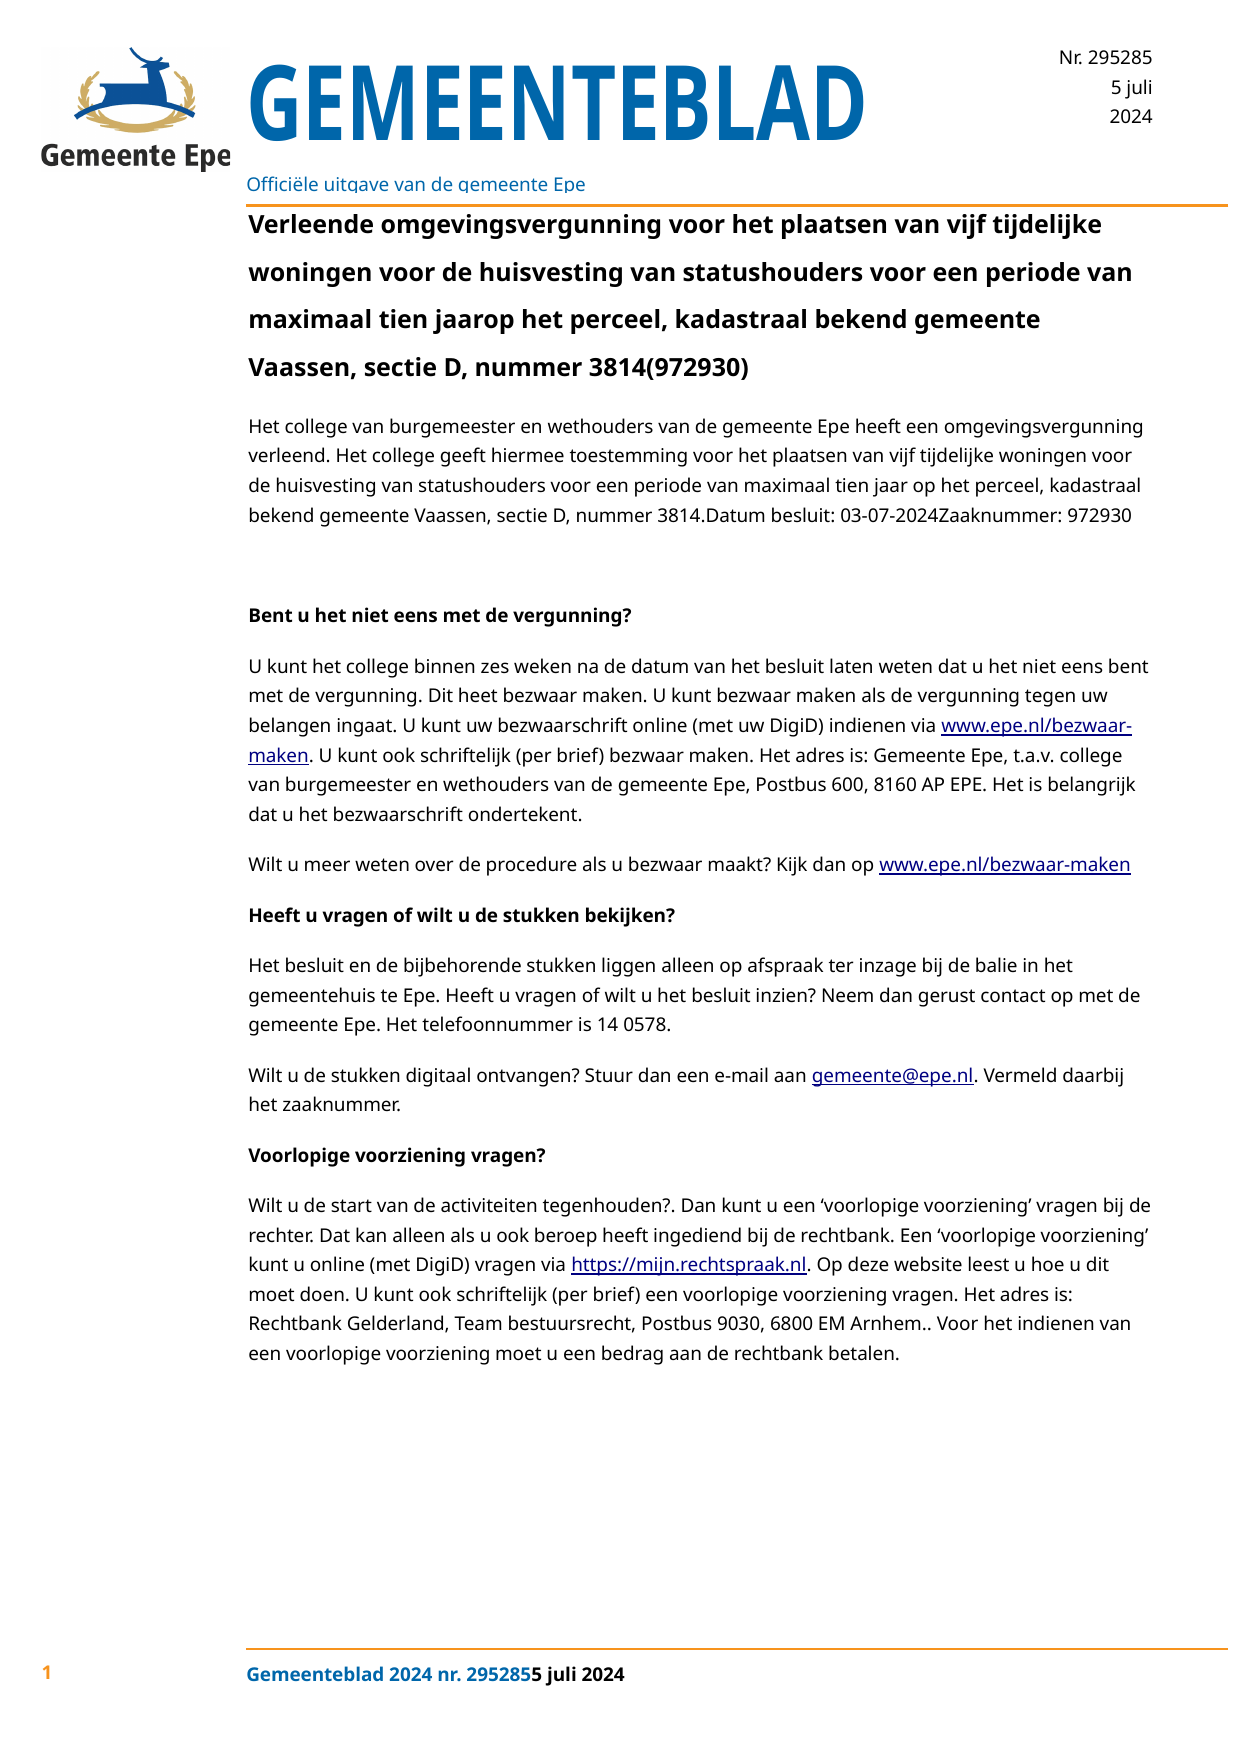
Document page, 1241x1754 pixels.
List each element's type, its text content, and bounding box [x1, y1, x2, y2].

text Het college van burgemeester en wethouders van de gemeente Epe heeft een omgevingsvergunning verleend. Het college geeft hiermee toestemming voor het plaatsen van vijf tijdelijke woningen voor de huisvesting van statushouders voor een periode van maximaal tien jaar op het perceel, kadastraal bekend gemeente Vaassen, sectie D, nummer 3814.Datum besluit: 03-07-2024Zaaknummer: 972930 [248, 413, 1152, 528]
text U kunt het college binnen zes weken na de datum van het besluit laten weten dat u het niet eens bent met de vergunning. Dit heet bezwaar maken. U kunt bezwaar maken als de vergunning tegen uw belangen ingaat. U kunt uw bezwaarschrift online (met uw DigiD) indienen via www.epe.nl/bezwaar-maken. U kunt ook schriftelijk (per brief) bezwaar maken. Het adres is: Gemeente Epe, t.a.v. college van burgemeester en wethouders van de gemeente Epe, Postbus 600, 8160 AP EPE. Het is belangrijk dat u het bezwaarschrift ondertekent. [248, 653, 1152, 827]
text Bent u het niet eens met de vergunning? [248, 603, 1152, 628]
text Wilt u de stukken digitaal ontvangen? Stuur dan een e-mail aan gemeente@epe.nl. Vermeld daarbij het zaaknummer. [248, 1062, 1152, 1117]
text Heeft u vragen of wilt u de stukken bekijken? [248, 902, 1152, 928]
text Voorlopige voorziening vragen? [248, 1142, 1152, 1168]
picture [41, 47, 231, 172]
text Het besluit en de bijbehorende stukken liggen alleen op afspraak ter inzage bij de balie in het gemeentehuis te Epe. Heeft u vragen of wilt u het besluit inzien? Neem dan gerust contact op met de gemeente Epe. Het telefoonnummer is 14 0578. [248, 952, 1152, 1037]
text Verleende omgevingsvergunning voor het plaatsen van vijf tijdelijke woningen voor de huisvesting van statushouders voor een periode van maximaal tien jaarop het perceel, kadastraal bekend gemeente Vaassen, sectie D, nummer 3814(972930) [248, 207, 1152, 384]
text Wilt u meer weten over de procedure als u bezwaar maakt? Kijk dan op www.epe.nl/bezwaar-maken [248, 851, 1152, 877]
text Wilt u de start van de activiteiten tegenhouden?. Dan kunt u een ‘voorlopige voorziening’ vragen bij de rechter. Dat kan alleen als u ook beroep heeft ingediend bij de rechtbank. Een ‘voorlopige voorziening’ kunt u online (met DigiD) vragen via https://mijn.rechtspraak.nl. Op deze website leest u hoe u dit moet doen. U kunt ook schriftelijk (per brief) een voorlopige voorziening vragen. Het adres is: Rechtbank Gelderland, Team bestuursrecht, Postbus 9030, 6800 EM Arnhem.. Voor het indienen van een voorlopige voorziening moet u een bedrag aan de rechtbank betalen. [248, 1192, 1152, 1366]
